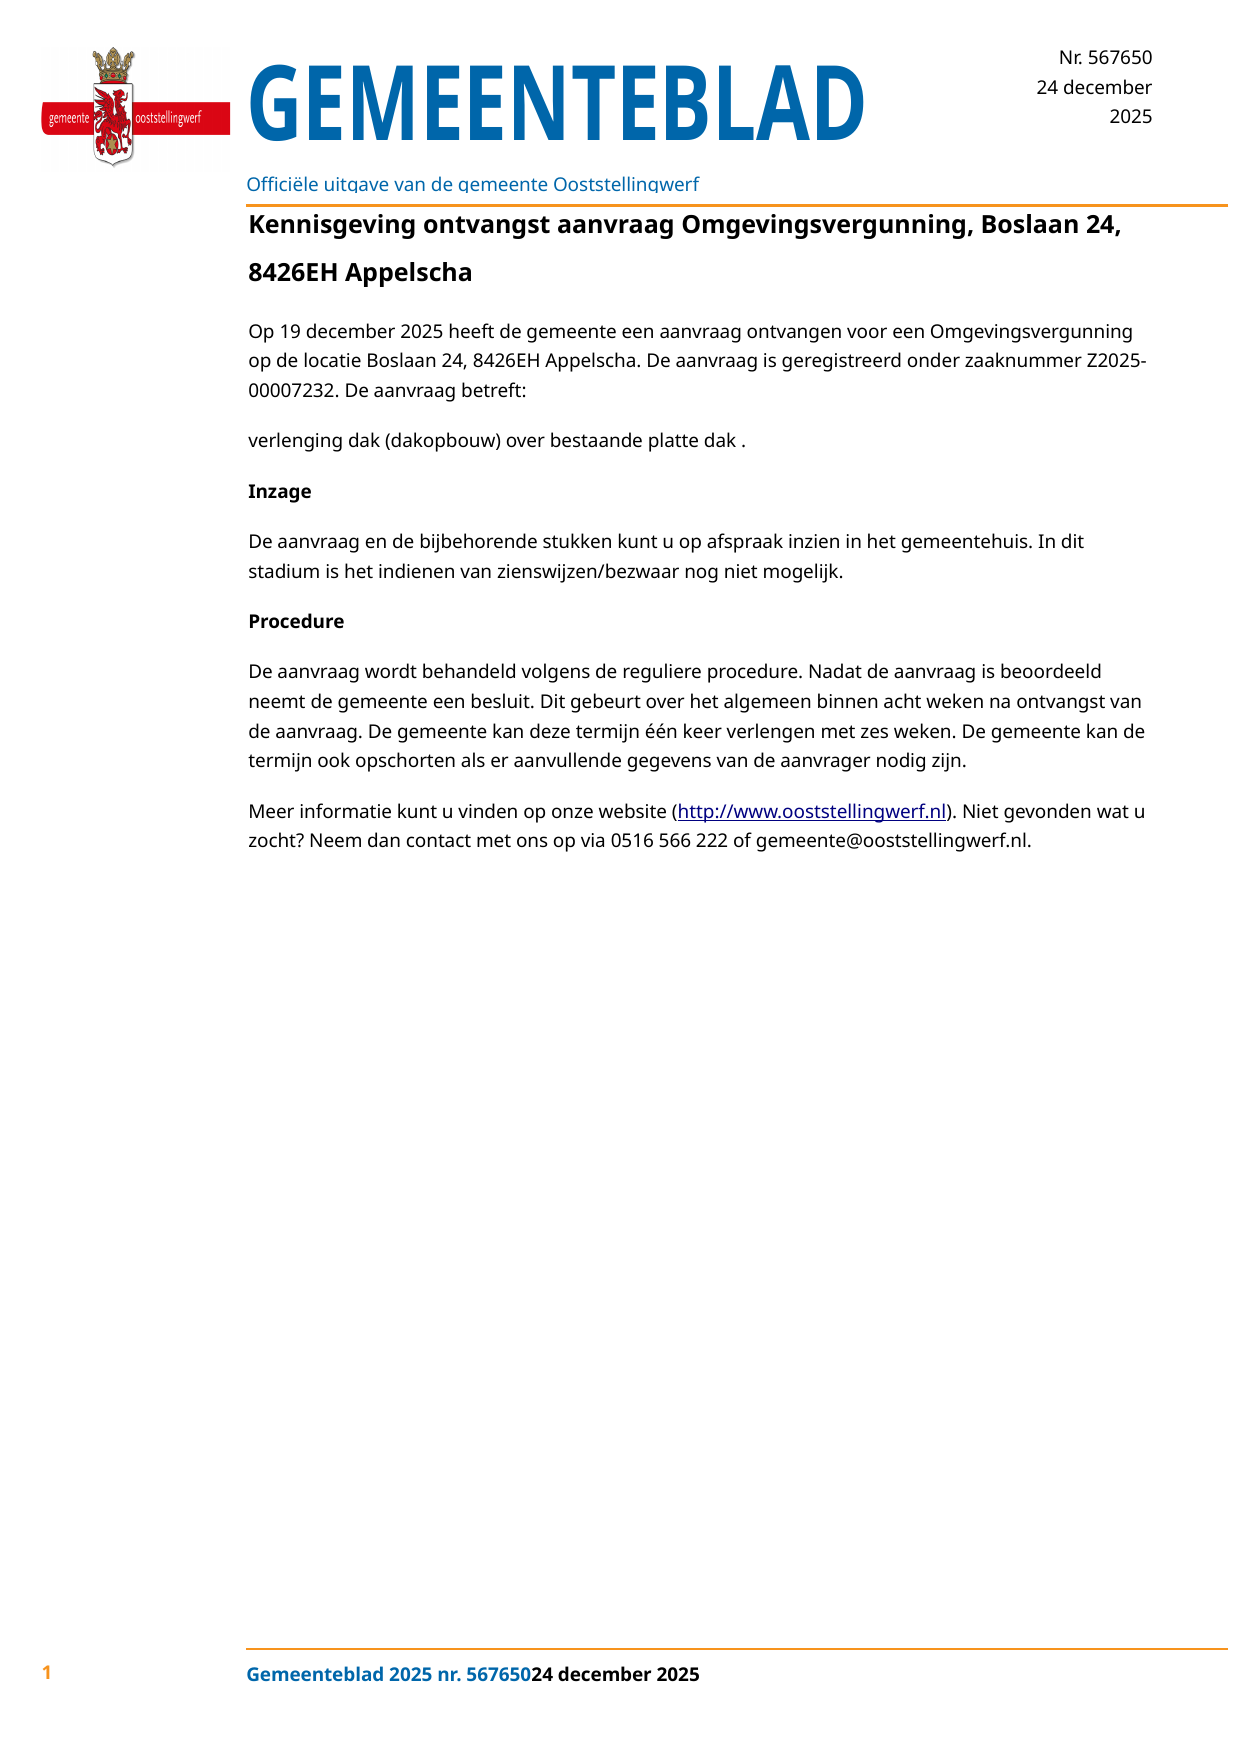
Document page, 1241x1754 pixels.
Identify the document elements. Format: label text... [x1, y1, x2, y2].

text Inzage [248, 478, 1152, 504]
text Procedure [248, 608, 1152, 634]
text De aanvraag en de bijbehorende stukken kunt u op afspraak inzien in het gemeentehuis. In dit stadium is het indienen van zienswijzen/bezwaar nog niet mogelijk. [248, 528, 1152, 584]
text Op 19 december 2025 heeft de gemeente een aanvraag ontvangen voor een Omgevingsvergunning op de locatie Boslaan 24, 8426EH Appelscha. De aanvraag is geregistreerd onder zaaknummer Z2025-00007232. De aanvraag betreft: [248, 318, 1152, 403]
picture [41, 47, 231, 172]
text Kennisgeving ontvangst aanvraag Omgevingsvergunning, Boslaan 24, 8426EH Appelscha [248, 207, 1152, 288]
text verlenging dak (dakopbouw) over bestaande platte dak . [248, 427, 1152, 453]
text Meer informatie kunt u vinden op onze website (http://www.ooststellingwerf.nl). Niet gevonden wat u zocht? Neem dan contact met ons op via 0516 566 222 of gemeente@ooststellingwerf.nl. [248, 798, 1152, 853]
text De aanvraag wordt behandeld volgens de reguliere procedure. Nadat de aanvraag is beoordeeld neemt de gemeente een besluit. Dit gebeurt over het algemeen binnen acht weken na ontvangst van de aanvraag. De gemeente kan deze termijn één keer verlengen met zes weken. De gemeente kan de termijn ook opschorten als er aanvullende gegevens van de aanvrager nodig zijn. [248, 659, 1152, 773]
